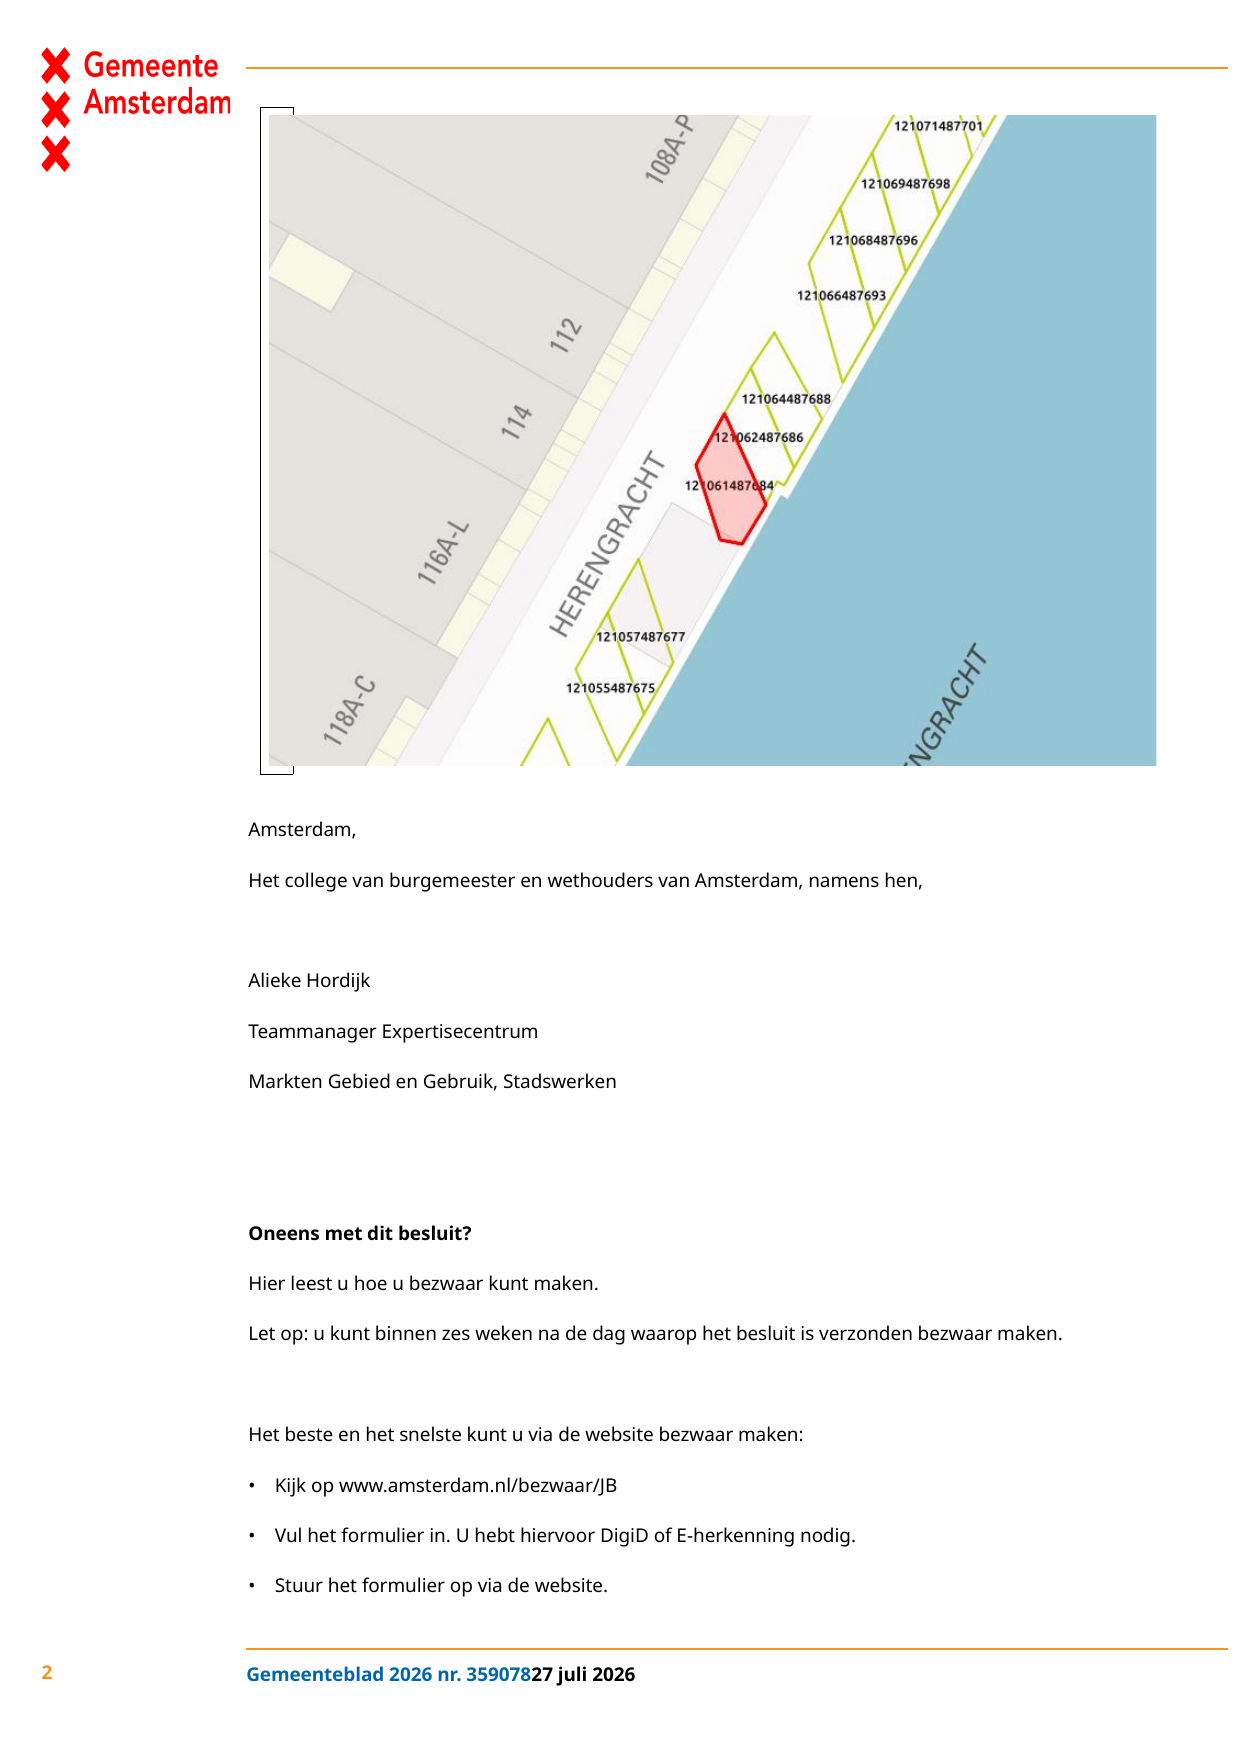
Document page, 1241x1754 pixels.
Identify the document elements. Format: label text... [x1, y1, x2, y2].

text Het beste en het snelste kunt u via de website bezwaar maken: [248, 1421, 1152, 1447]
picture [41, 47, 231, 172]
text Het college van burgemeester en wethouders van Amsterdam, namens hen, [248, 867, 1152, 892]
text Markten Gebied en Gebruik, Stadswerken [248, 1068, 1152, 1094]
text • Stuur het formulier op via de website. [248, 1573, 1152, 1598]
text Alieke Hordijk [248, 968, 1152, 993]
text Teammanager Expertisecentrum [248, 1018, 1152, 1044]
text Let op: u kunt binnen zes weken na de dag waarop het besluit is verzonden bezwaar maken. [248, 1321, 1152, 1346]
text • Kijk op www.amsterdam.nl/bezwaar/JB [248, 1472, 1152, 1497]
text • Vul het formulier in. U hebt hiervoor DigiD of E-herkenning nodig. [248, 1522, 1152, 1548]
text Hier leest u hoe u bezwaar kunt maken. [248, 1270, 1152, 1296]
picture [268, 115, 1157, 766]
text Amsterdam, [248, 816, 1152, 842]
text Oneens met dit besluit? [248, 1220, 1152, 1245]
